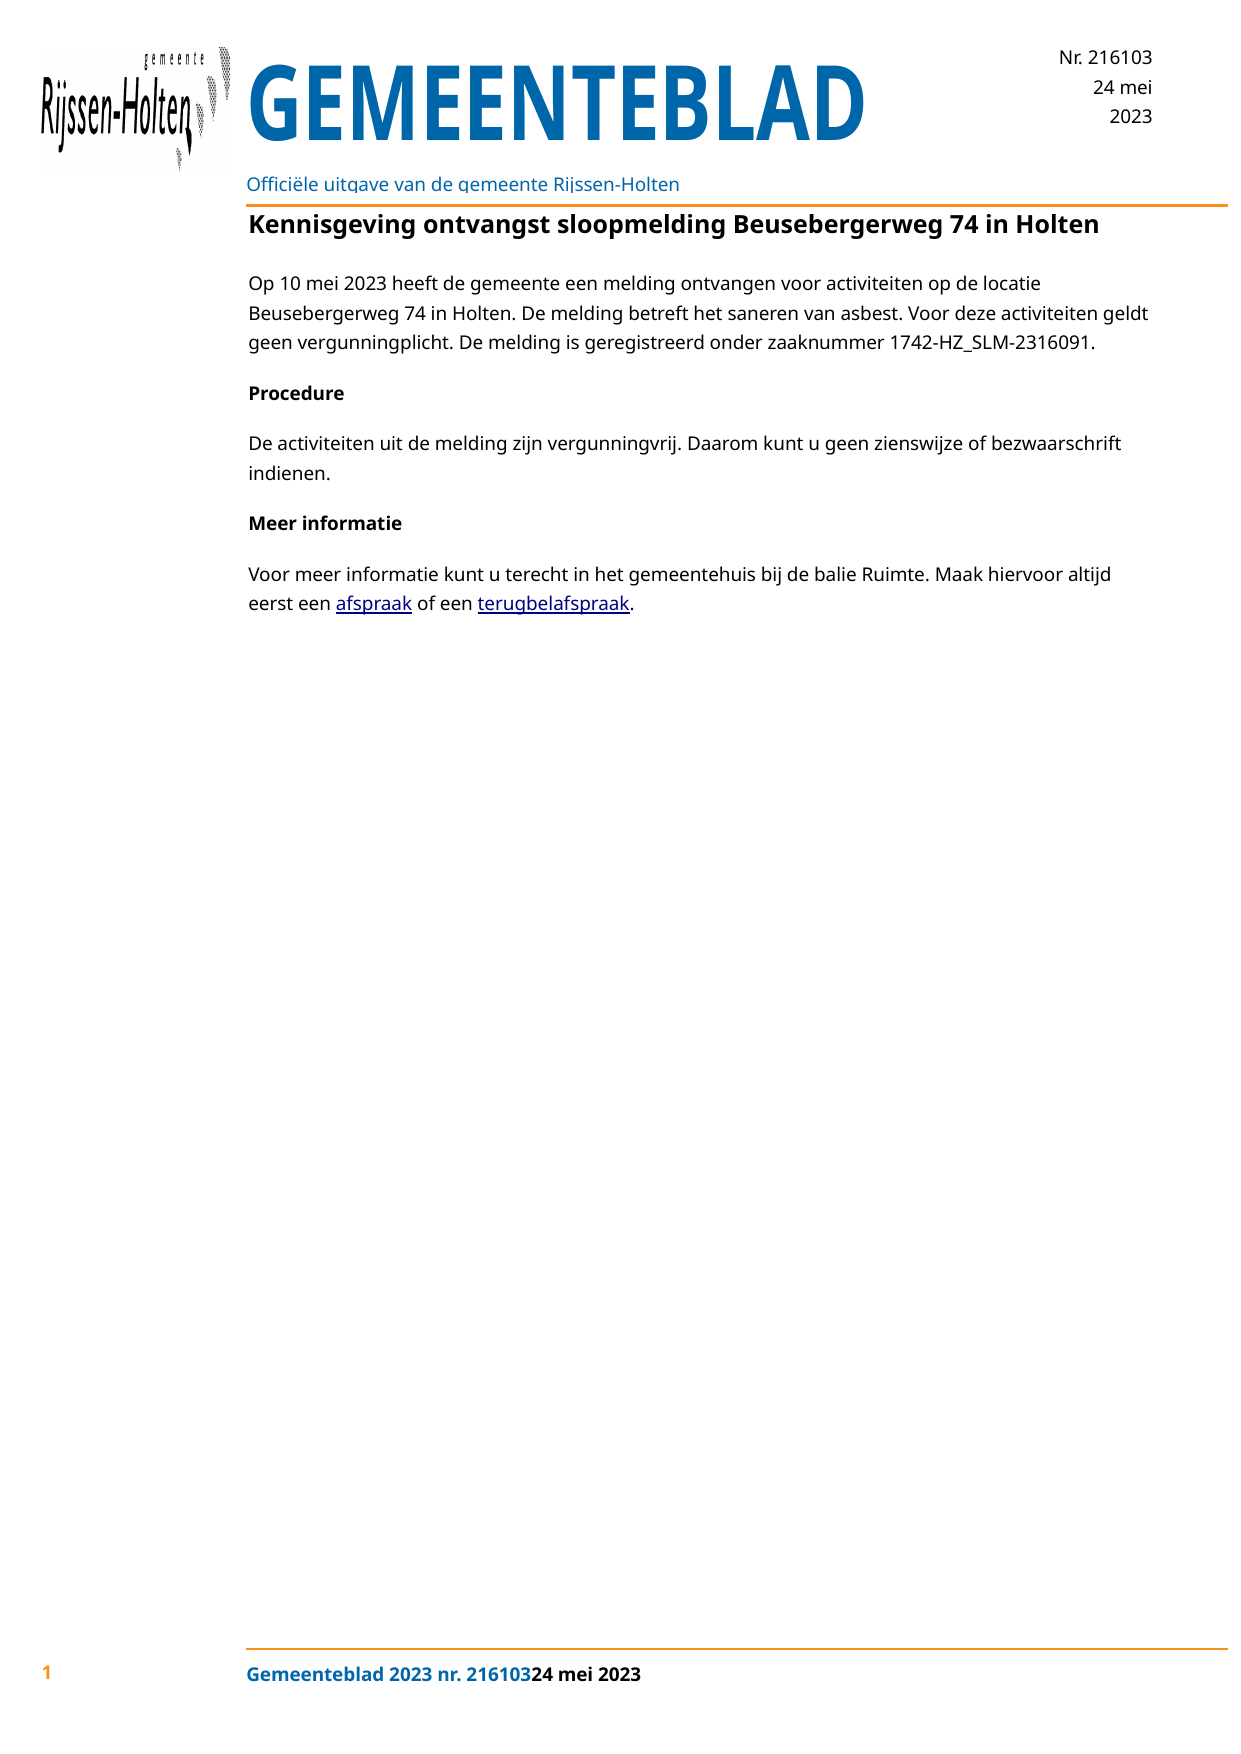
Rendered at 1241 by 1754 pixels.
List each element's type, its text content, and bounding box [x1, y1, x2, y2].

text Procedure [248, 380, 1152, 406]
picture [41, 47, 231, 172]
text Meer informatie [248, 510, 1152, 536]
text Kennisgeving ontvangst sloopmelding Beusebergerweg 74 in Holten [248, 207, 1152, 241]
text Op 10 mei 2023 heeft de gemeente een melding ontvangen voor activiteiten op de locatie Beusebergerweg 74 in Holten. De melding betreft het saneren van asbest. Voor deze activiteiten geldt geen vergunningplicht. De melding is geregistreerd onder zaaknummer 1742-HZ_SLM-2316091. [248, 270, 1152, 355]
text Voor meer informatie kunt u terecht in het gemeentehuis bij de balie Ruimte. Maak hiervoor altijd eerst een afspraak of een terugbelafspraak. [248, 561, 1152, 616]
text De activiteiten uit de melding zijn vergunningvrij. Daarom kunt u geen zienswijze of bezwaarschrift indienen. [248, 430, 1152, 486]
